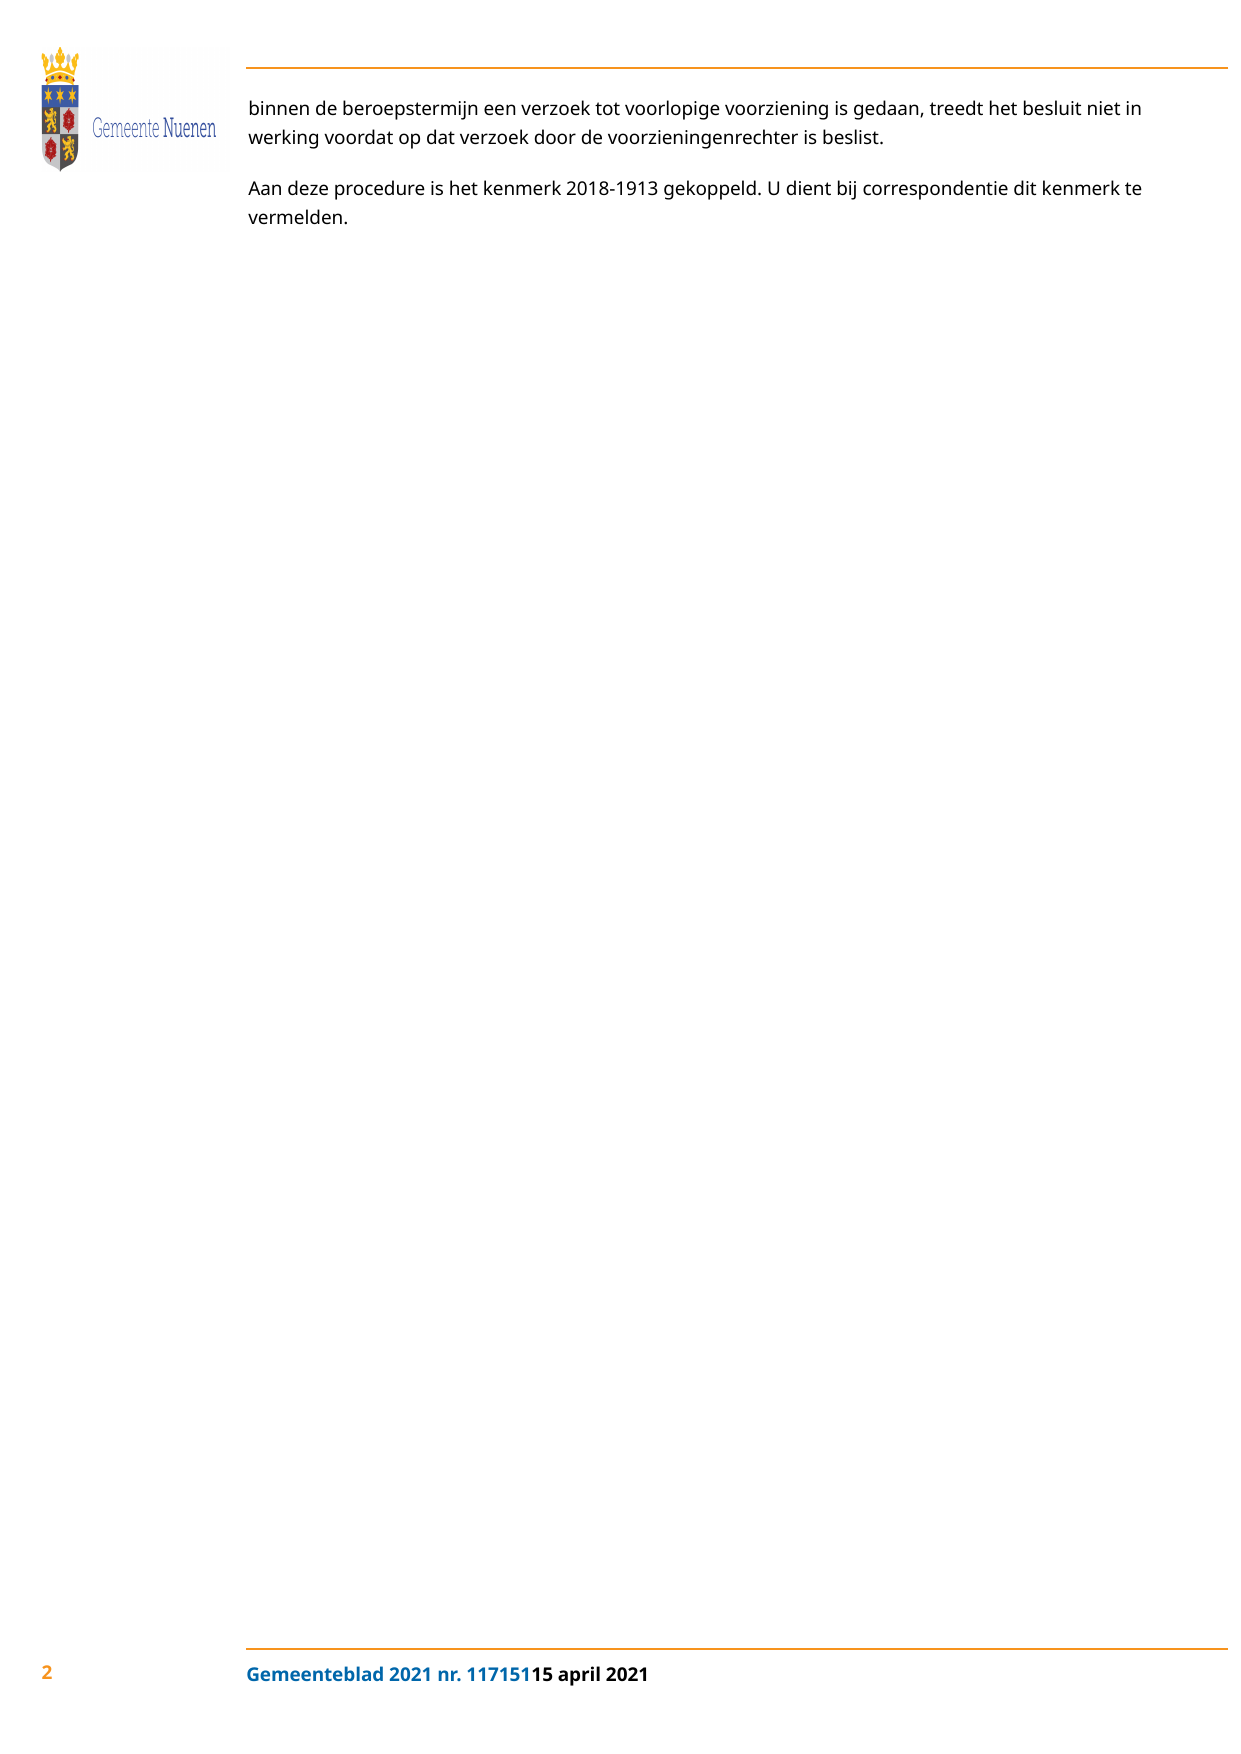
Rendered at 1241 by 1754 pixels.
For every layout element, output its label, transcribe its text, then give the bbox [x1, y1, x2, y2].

text binnen de beroepstermijn een verzoek tot voorlopige voorziening is gedaan, treedt het besluit niet in werking voordat op dat verzoek door de voorzieningenrechter is beslist. [248, 95, 1152, 150]
text Aan deze procedure is het kenmerk 2018-1913 gekoppeld. U dient bij correspondentie dit kenmerk te vermelden. [248, 175, 1152, 230]
picture [41, 47, 231, 172]
